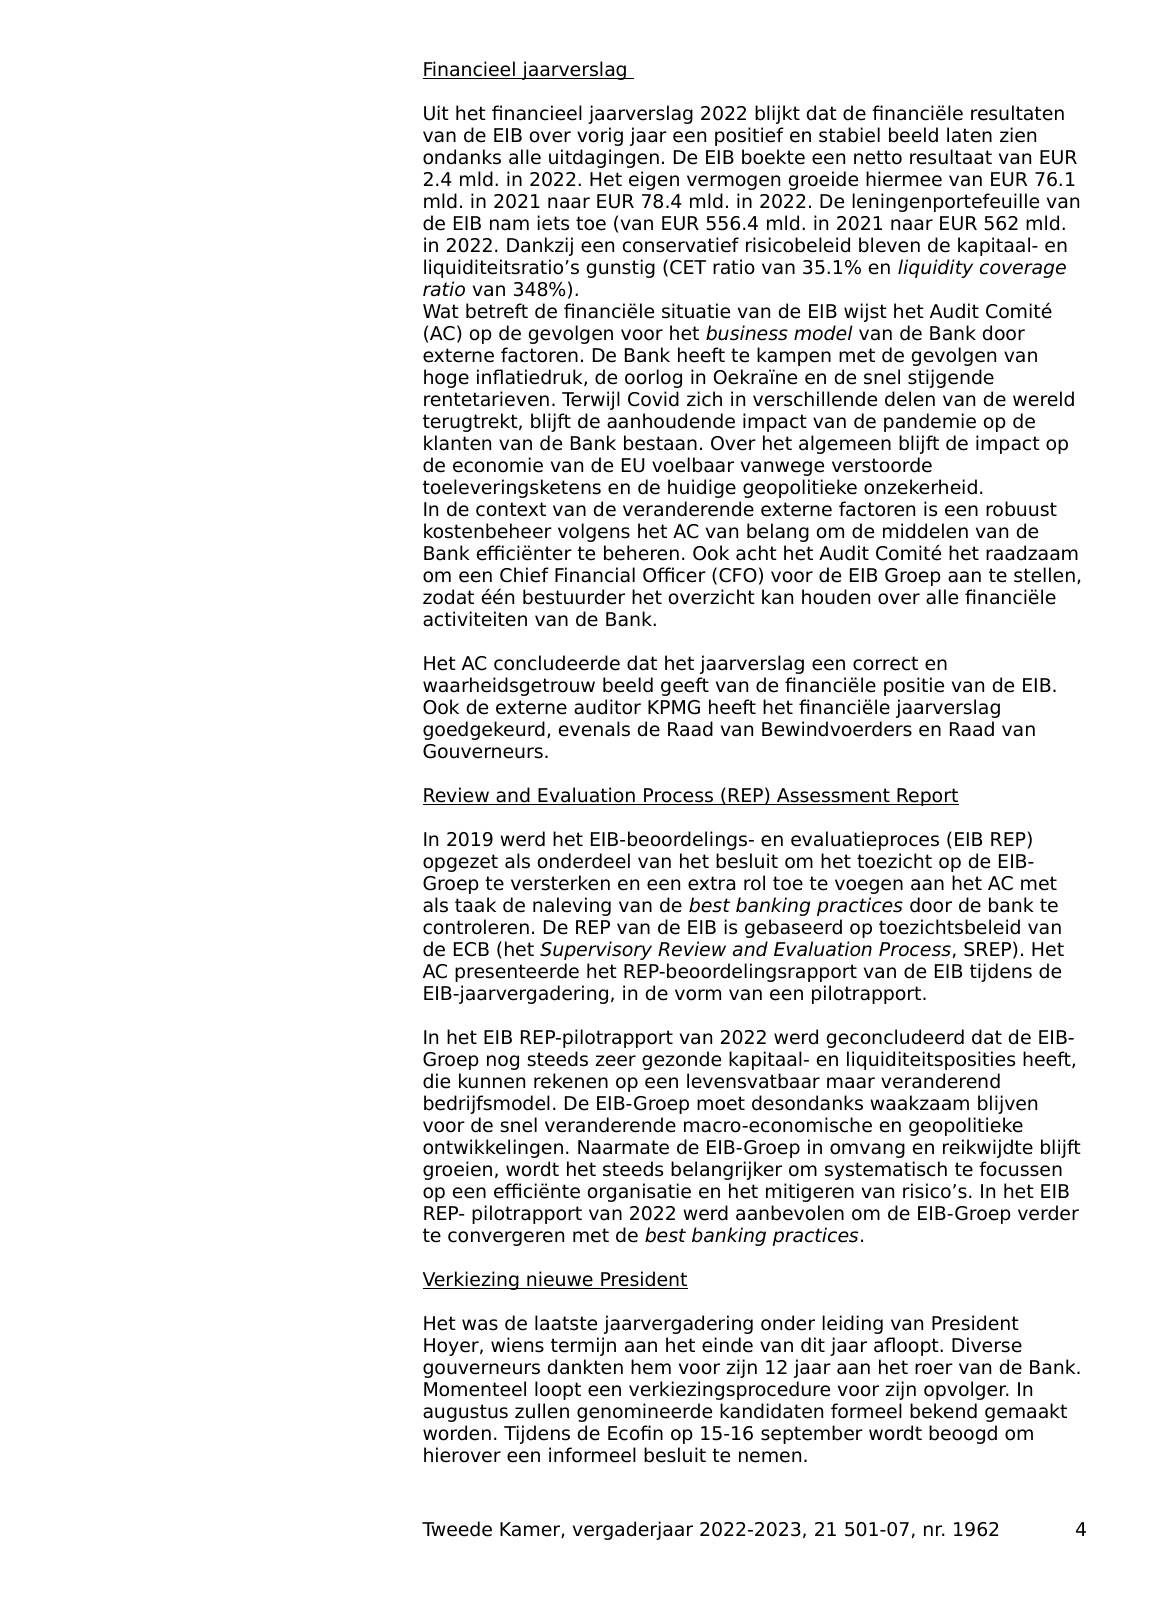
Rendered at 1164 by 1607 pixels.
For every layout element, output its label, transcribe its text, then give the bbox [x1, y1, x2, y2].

subtitle Verkiezing nieuwe President [422, 1269, 1087, 1291]
text In de context van de veranderende externe factoren is een robuust kostenbeheer volgens het AC van belang om de middelen van de Bank efficiënter te beheren. Ook acht het Audit Comité het raadzaam om een Chief Financial Officer (CFO) voor de EIB Groep aan te stellen, zodat één bestuurder het overzicht kan houden over alle financiële activiteiten van de Bank. [422, 499, 1087, 631]
text In het EIB REP-pilotrapport van 2022 werd geconcludeerd dat de EIB-Groep nog steeds zeer gezonde kapitaal- en liquiditeitsposities heeft, die kunnen rekenen op een levensvatbaar maar veranderend bedrijfsmodel. De EIB-Groep moet desondanks waakzaam blijven voor de snel veranderende macro-economische en geopolitieke ontwikkelingen. Naarmate de EIB-Groep in omvang en reikwijdte blijft groeien, wordt het steeds belangrijker om systematisch te focussen op een efficiënte organisatie en het mitigeren van risico’s. In het EIB REP- pilotrapport van 2022 werd aanbevolen om de EIB-Groep verder te convergeren met de best banking practices. [422, 1027, 1087, 1247]
text In 2019 werd het EIB-beoordelings- en evaluatieproces (EIB REP) opgezet als onderdeel van het besluit om het toezicht op de EIB-Groep te versterken en een extra rol toe te voegen aan het AC met als taak de naleving van de best banking practices door de bank te controleren. De REP van de EIB is gebaseerd op toezichtsbeleid van de ECB (het Supervisory Review and Evaluation Process, SREP). Het AC presenteerde het REP-beoordelingsrapport van de EIB tijdens de EIB-jaarvergadering, in de vorm van een pilotrapport. [422, 829, 1087, 1005]
text Het AC concludeerde dat het jaarverslag een correct en waarheidsgetrouw beeld geeft van de financiële positie van de EIB. Ook de externe auditor KPMG heeft het financiële jaarverslag goedgekeurd, evenals de Raad van Bewindvoerders en Raad van Gouverneurs. [422, 653, 1087, 763]
text Uit het financieel jaarverslag 2022 blijkt dat de financiële resultaten van de EIB over vorig jaar een positief en stabiel beeld laten zien ondanks alle uitdagingen. De EIB boekte een netto resultaat van EUR 2.4 mld. in 2022. Het eigen vermogen groeide hiermee van EUR 76.1 mld. in 2021 naar EUR 78.4 mld. in 2022. De leningenportefeuille van de EIB nam iets toe (van EUR 556.4 mld. in 2021 naar EUR 562 mld. in 2022. Dankzij een conservatief risicobeleid bleven de kapitaal- en liquiditeitsratio’s gunstig (CET ratio van 35.1% en liquidity coverage ratio van 348%). [422, 103, 1087, 301]
subtitle Financieel jaarverslag [422, 59, 1087, 81]
subtitle Review and Evaluation Process (REP) Assessment Report [422, 785, 1087, 807]
text Het was de laatste jaarvergadering onder leiding van President Hoyer, wiens termijn aan het einde van dit jaar afloopt. Diverse gouverneurs dankten hem voor zijn 12 jaar aan het roer van de Bank. Momenteel loopt een verkiezingsprocedure voor zijn opvolger. In augustus zullen genomineerde kandidaten formeel bekend gemaakt worden. Tijdens de Ecofin op 15-16 september wordt beoogd om hierover een informeel besluit te nemen. [422, 1313, 1087, 1467]
text Wat betreft de financiële situatie van de EIB wijst het Audit Comité (AC) op de gevolgen voor het business model van de Bank door externe factoren. De Bank heeft te kampen met de gevolgen van hoge inflatiedruk, de oorlog in Oekraïne en de snel stijgende rentetarieven. Terwijl Covid zich in verschillende delen van de wereld terugtrekt, blijft de aanhoudende impact van de pandemie op de klanten van de Bank bestaan. Over het algemeen blijft de impact op de economie van de EU voelbaar vanwege verstoorde toeleveringsketens en de huidige geopolitieke onzekerheid. [422, 301, 1087, 499]
